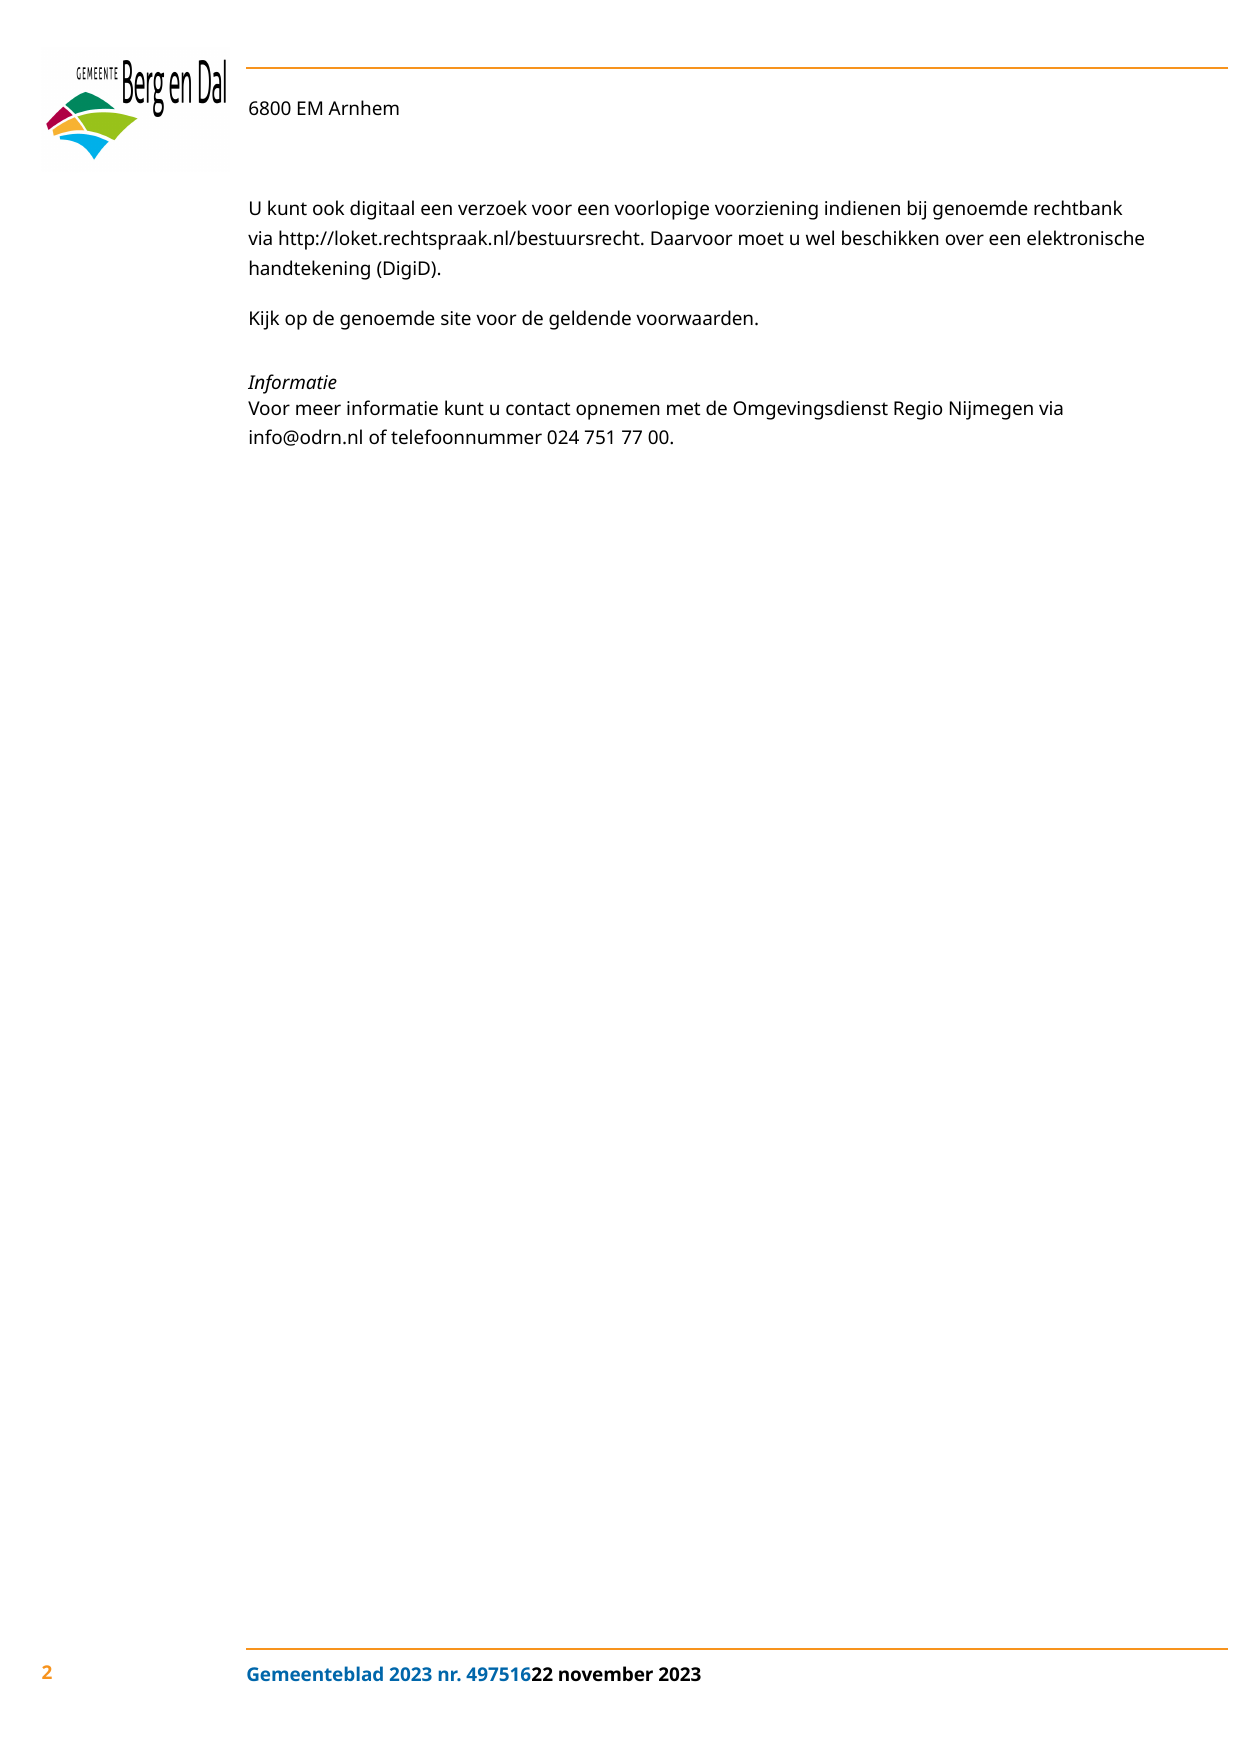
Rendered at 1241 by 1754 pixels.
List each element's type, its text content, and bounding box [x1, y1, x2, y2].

text Kijk op de genoemde site voor de geldende voorwaarden. [248, 305, 1152, 331]
text Informatie [248, 369, 1152, 395]
text 6800 EM Arnhem [248, 95, 1152, 121]
picture [41, 47, 231, 172]
text Voor meer informatie kunt u contact opnemen met de Omgevingsdienst Regio Nijmegen via info@odrn.nl of telefoonnummer 024 751 77 00. [248, 395, 1152, 450]
text U kunt ook digitaal een verzoek voor een voorlopige voorziening indienen bij genoemde rechtbank via http://loket.rechtspraak.nl/bestuursrecht. Daarvoor moet u wel beschikken over een elektronische handtekening (DigiD). [248, 196, 1152, 281]
